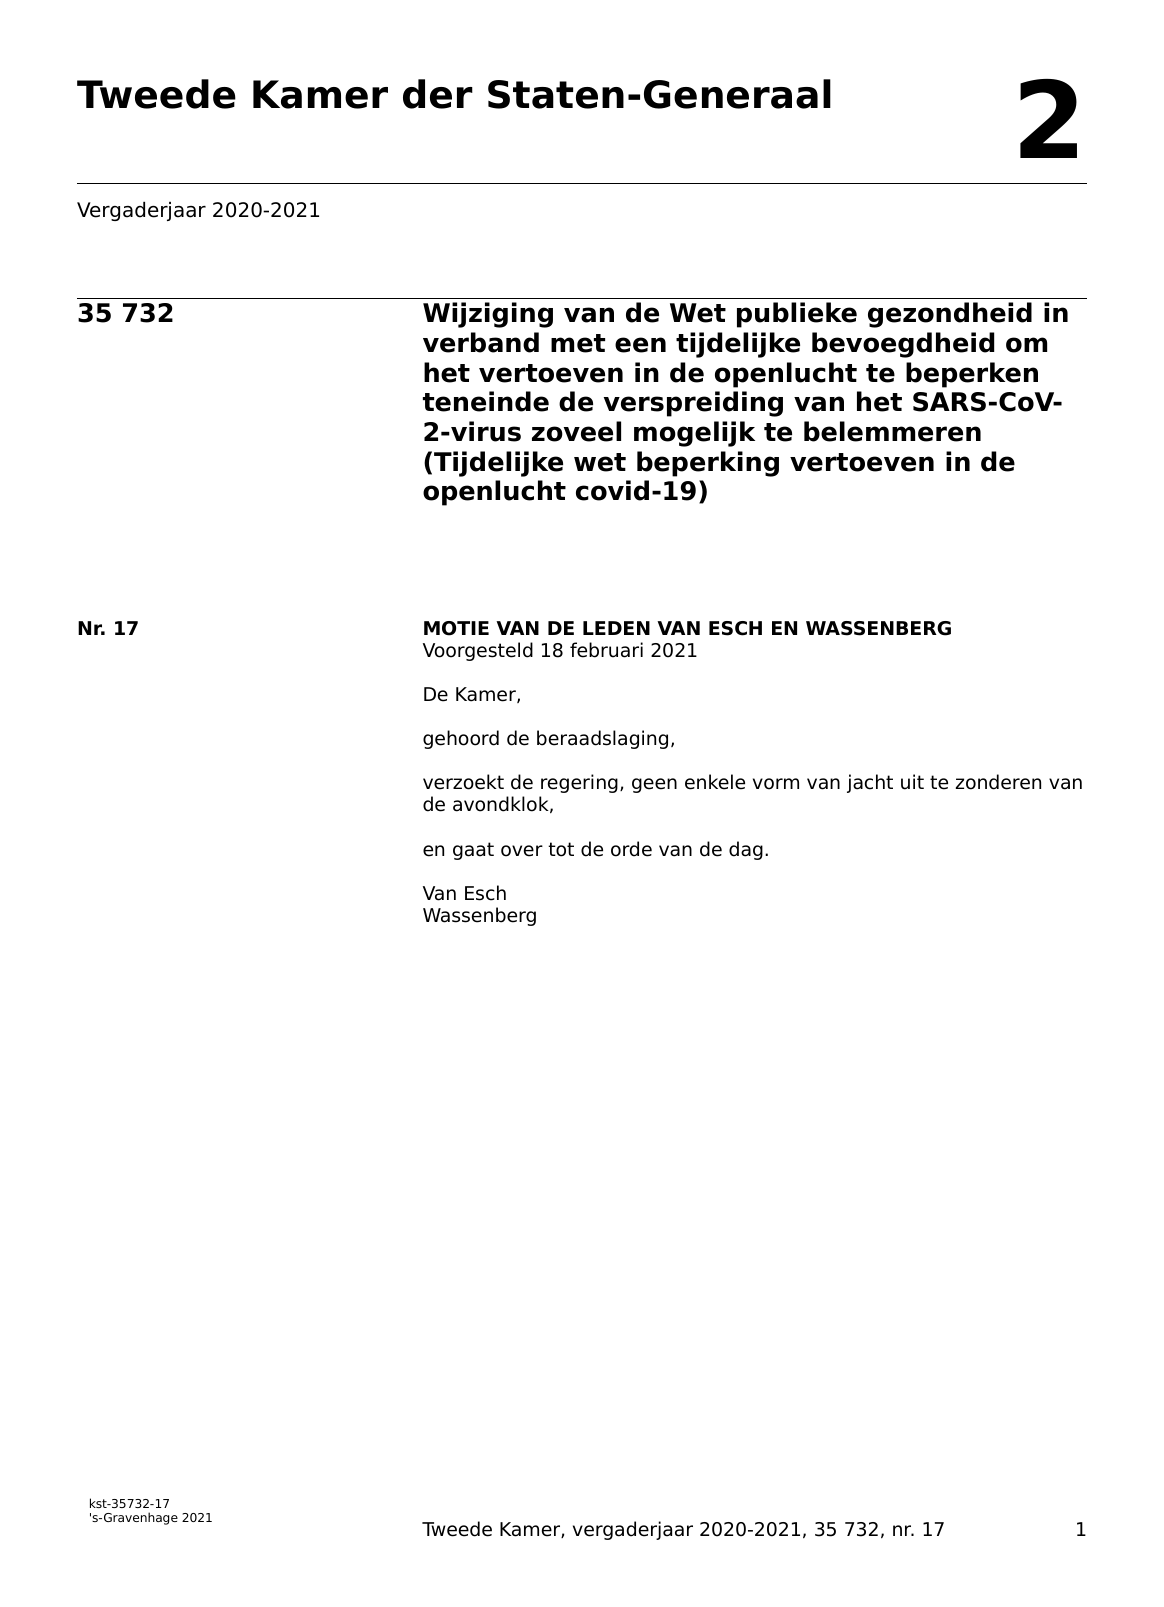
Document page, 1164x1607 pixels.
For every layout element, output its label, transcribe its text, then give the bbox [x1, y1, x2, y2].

text Wassenberg [422, 904, 1087, 927]
table_cell Vergaderjaar 2020-2021 [77, 184, 1087, 298]
table_header 2 [886, 59, 1087, 183]
text gehoord de beraadslaging, [422, 728, 1087, 750]
text Voorgesteld 18 februari 2021 [422, 640, 1087, 662]
subtitle 35 732 Wijziging van de Wet publieke gezondheid in verband met een tijdelijke bevoegdheid om het vertoeven in de openlucht te beperken teneinde de verspreiding van het SARS-CoV-2-virus zoveel mogelijk te belemmeren (Tijdelijke wet beperking vertoeven in de openlucht covid-19) [77, 299, 1087, 507]
text 's-Gravenhage 2021 [88, 1511, 323, 1525]
text en gaat over tot de orde van de dag. [422, 838, 1087, 860]
text verzoekt de regering, geen enkele vorm van jacht uit te zonderen van de avondklok, [422, 772, 1087, 816]
table_header Tweede Kamer der Staten-Generaal [77, 59, 886, 183]
text Van Esch [422, 883, 1087, 904]
text kst-35732-17 [88, 1497, 323, 1511]
subtitle Nr. 17 MOTIE VAN DE LEDEN VAN ESCH EN WASSENBERG [77, 618, 1087, 640]
text De Kamer, [422, 684, 1087, 706]
